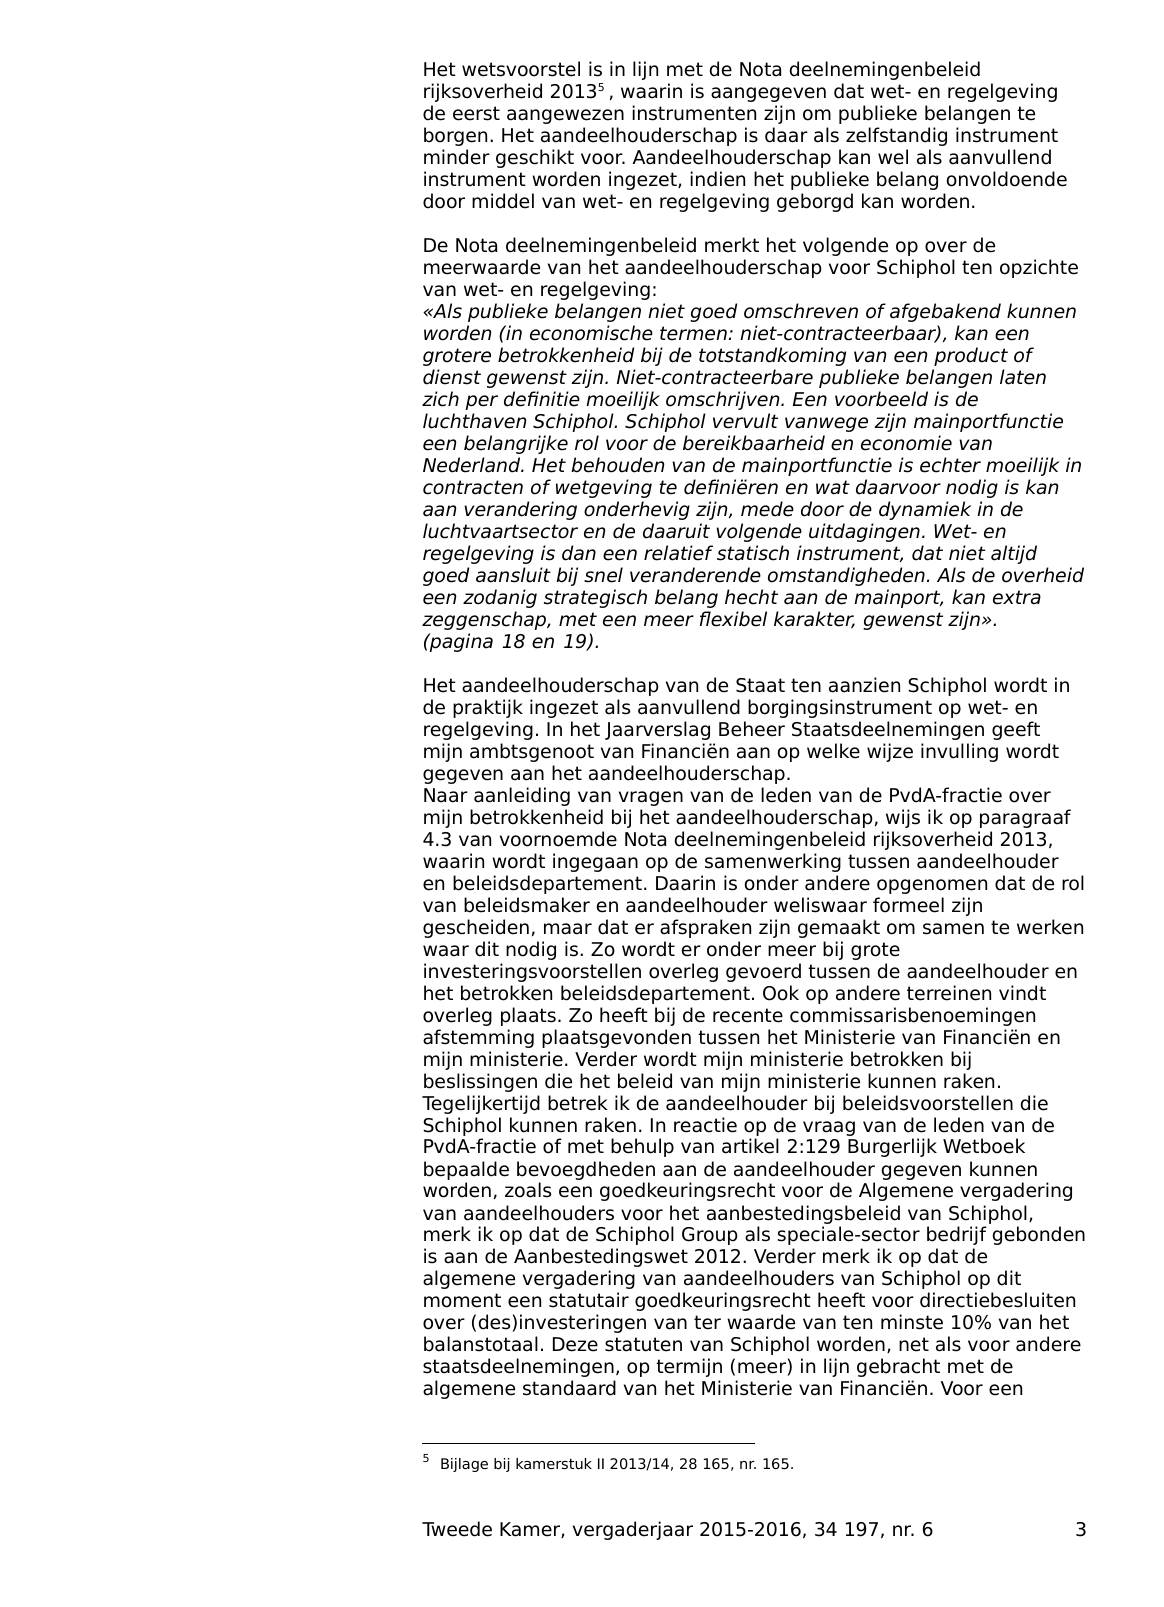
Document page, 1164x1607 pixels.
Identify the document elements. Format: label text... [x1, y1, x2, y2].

text «Als publieke belangen niet goed omschreven of afgebakend kunnen worden (in economische termen: niet-contracteerbaar), kan een grotere betrokkenheid bij de totstandkoming van een product of dienst gewenst zijn. Niet-contracteerbare publieke belangen laten zich per definitie moeilijk omschrijven. Een voorbeeld is de luchthaven Schiphol. Schiphol vervult vanwege zijn mainportfunctie een belangrijke rol voor de bereikbaarheid en economie van Nederland. Het behouden van de mainportfunctie is echter moeilijk in contracten of wetgeving te definiëren en wat daarvoor nodig is kan aan verandering onderhevig zijn, mede door de dynamiek in de luchtvaartsector en de daaruit volgende uitdagingen. Wet- en regelgeving is dan een relatief statisch instrument, dat niet altijd goed aansluit bij snel veranderende omstandigheden. Als de overheid een zodanig strategisch belang hecht aan de mainport, kan extra zeggenschap, met een meer flexibel karakter, gewenst zijn». (pagina 18 en 19). [422, 301, 1087, 653]
text Naar aanleiding van vragen van de leden van de PvdA-fractie over mijn betrokkenheid bij het aandeelhouderschap, wijs ik op paragraaf 4.3 van voornoemde Nota deelnemingenbeleid rijksoverheid 2013, waarin wordt ingegaan op de samenwerking tussen aandeelhouder en beleidsdepartement. Daarin is onder andere opgenomen dat de rol van beleidsmaker en aandeelhouder weliswaar formeel zijn gescheiden, maar dat er afspraken zijn gemaakt om samen te werken waar dit nodig is. Zo wordt er onder meer bij grote investeringsvoorstellen overleg gevoerd tussen de aandeelhouder en het betrokken beleidsdepartement. Ook op andere terreinen vindt overleg plaats. Zo heeft bij de recente commissarisbenoemingen afstemming plaatsgevonden tussen het Ministerie van Financiën en mijn ministerie. Verder wordt mijn ministerie betrokken bij beslissingen die het beleid van mijn ministerie kunnen raken. Tegelijkertijd betrek ik de aandeelhouder bij beleidsvoorstellen die Schiphol kunnen raken. In reactie op de vraag van de leden van de PvdA-fractie of met behulp van artikel 2:129 Burgerlijk Wetboek bepaalde bevoegdheden aan de aandeelhouder gegeven kunnen worden, zoals een goedkeuringsrecht voor de Algemene vergadering van aandeelhouders voor het aanbestedingsbeleid van Schiphol, merk ik op dat de Schiphol Group als speciale-sector bedrijf gebonden is aan de Aanbestedingswet 2012. Verder merk ik op dat de algemene vergadering van aandeelhouders van Schiphol op dit moment een statutair goedkeuringsrecht heeft voor directiebesluiten over (des)investeringen van ter waarde van ten minste 10% van het balanstotaal. Deze statuten van Schiphol worden, net als voor andere staatsdeelnemingen, op termijn (meer) in lijn gebracht met de algemene standaard van het Ministerie van Financiën. Voor een [422, 785, 1087, 1400]
text Het aandeelhouderschap van de Staat ten aanzien Schiphol wordt in de praktijk ingezet als aanvullend borgingsinstrument op wet- en regelgeving. In het Jaarverslag Beheer Staatsdeelnemingen geeft mijn ambtsgenoot van Financiën aan op welke wijze invulling wordt gegeven aan het aandeelhouderschap. [422, 675, 1087, 785]
text Bijlage bij kamerstuk II 2013/14, 28 165, nr. 165. [422, 1452, 1087, 1474]
text Het wetsvoorstel is in lijn met de Nota deelnemingenbeleid rijksoverheid 2013, waarin is aangegeven dat wet- en regelgeving de eerst aangewezen instrumenten zijn om publieke belangen te borgen. Het aandeelhouderschap is daar als zelfstandig instrument minder geschikt voor. Aandeelhouderschap kan wel als aanvullend instrument worden ingezet, indien het publieke belang onvoldoende door middel van wet- en regelgeving geborgd kan worden. [422, 59, 1087, 213]
text De Nota deelnemingenbeleid merkt het volgende op over de meerwaarde van het aandeelhouderschap voor Schiphol ten opzichte van wet- en regelgeving: [422, 235, 1087, 301]
